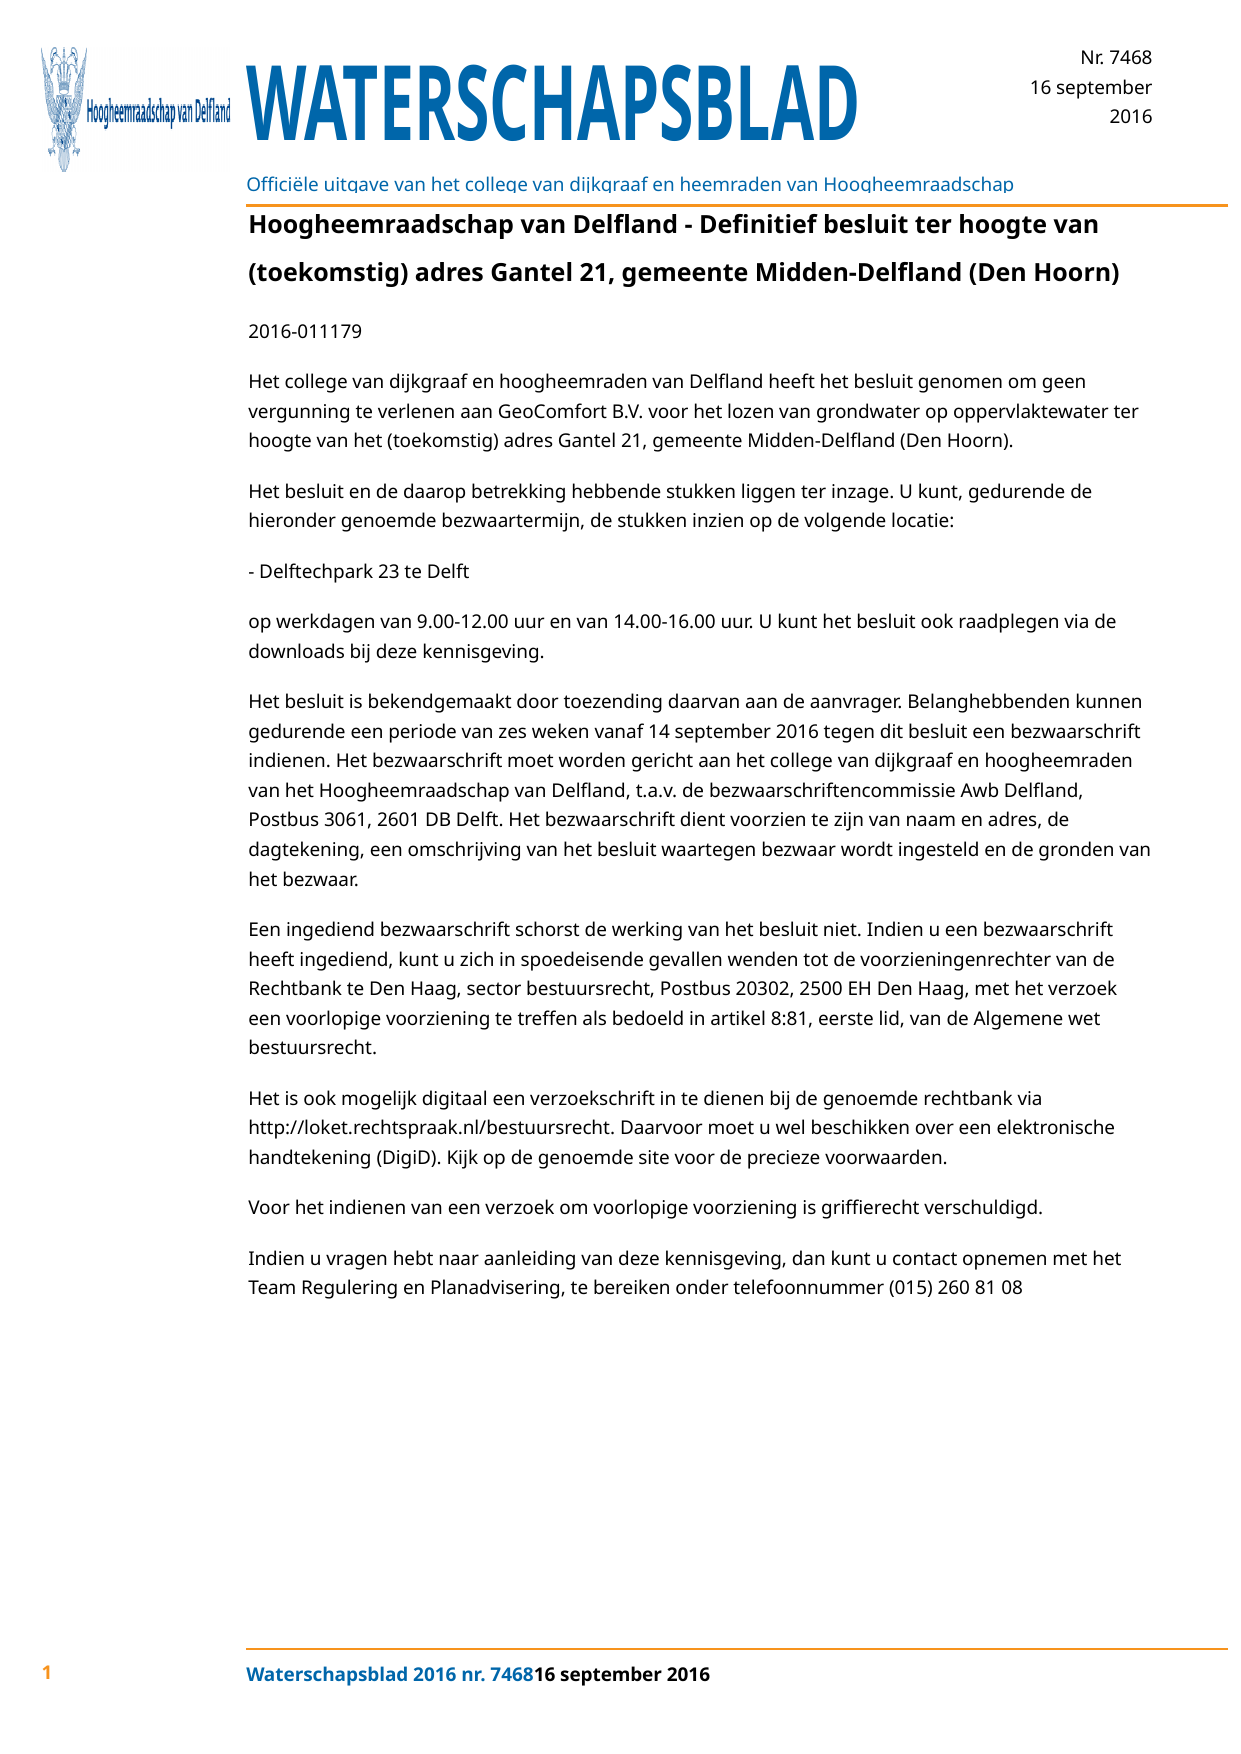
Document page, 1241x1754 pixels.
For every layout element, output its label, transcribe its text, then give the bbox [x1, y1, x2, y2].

text Het college van dijkgraaf en hoogheemraden van Delfland heeft het besluit genomen om geen vergunning te verlenen aan GeoComfort B.V. voor het lozen van grondwater op oppervlaktewater ter hoogte van het (toekomstig) adres Gantel 21, gemeente Midden-Delfland (Den Hoorn). [248, 368, 1152, 453]
picture [41, 47, 231, 172]
text Het besluit is bekendgemaakt door toezending daarvan aan de aanvrager. Belanghebbenden kunnen gedurende een periode van zes weken vanaf 14 september 2016 tegen dit besluit een bezwaarschrift indienen. Het bezwaarschrift moet worden gericht aan het college van dijkgraaf en hoogheemraden van het Hoogheemraadschap van Delfland, t.a.v. de bezwaarschriftencommissie Awb Delfland, Postbus 3061, 2601 DB Delft. Het bezwaarschrift dient voorzien te zijn van naam en adres, de dagtekening, een omschrijving van het besluit waartegen bezwaar wordt ingesteld en de gronden van het bezwaar. [248, 688, 1152, 892]
text Het besluit en de daarop betrekking hebbende stukken liggen ter inzage. U kunt, gedurende de hieronder genoemde bezwaartermijn, de stukken inzien op de volgende locatie: [248, 478, 1152, 533]
text Een ingediend bezwaarschrift schorst de werking van het besluit niet. Indien u een bezwaarschrift heeft ingediend, kunt u zich in spoedeisende gevallen wenden tot de voorzieningenrechter van de Rechtbank te Den Haag, sector bestuursrecht, Postbus 20302, 2500 EH Den Haag, met het verzoek een voorlopige voorziening te treffen als bedoeld in artikel 8:81, eerste lid, van de Algemene wet bestuursrecht. [248, 916, 1152, 1060]
text Het is ook mogelijk digitaal een verzoekschrift in te dienen bij de genoemde rechtbank via http://loket.rechtspraak.nl/bestuursrecht. Daarvoor moet u wel beschikken over een elektronische handtekening (DigiD). Kijk op de genoemde site voor de precieze voorwaarden. [248, 1085, 1152, 1170]
text Hoogheemraadschap van Delfland - Definitief besluit ter hoogte van (toekomstig) adres Gantel 21, gemeente Midden-Delfland (Den Hoorn) [248, 207, 1152, 288]
text op werkdagen van 9.00-12.00 uur en van 14.00-16.00 uur. U kunt het besluit ook raadplegen via de downloads bij deze kennisgeving. [248, 608, 1152, 664]
text Indien u vragen hebt naar aanleiding van deze kennisgeving, dan kunt u contact opnemen met het Team Regulering en Planadvisering, te bereiken onder telefoonnummer (015) 260 81 08 [248, 1245, 1152, 1300]
text Voor het indienen van een verzoek om voorlopige voorziening is griffierecht verschuldigd. [248, 1194, 1152, 1220]
text - Delftechpark 23 te Delft [248, 558, 1152, 584]
text 2016-011179 [248, 318, 1152, 344]
